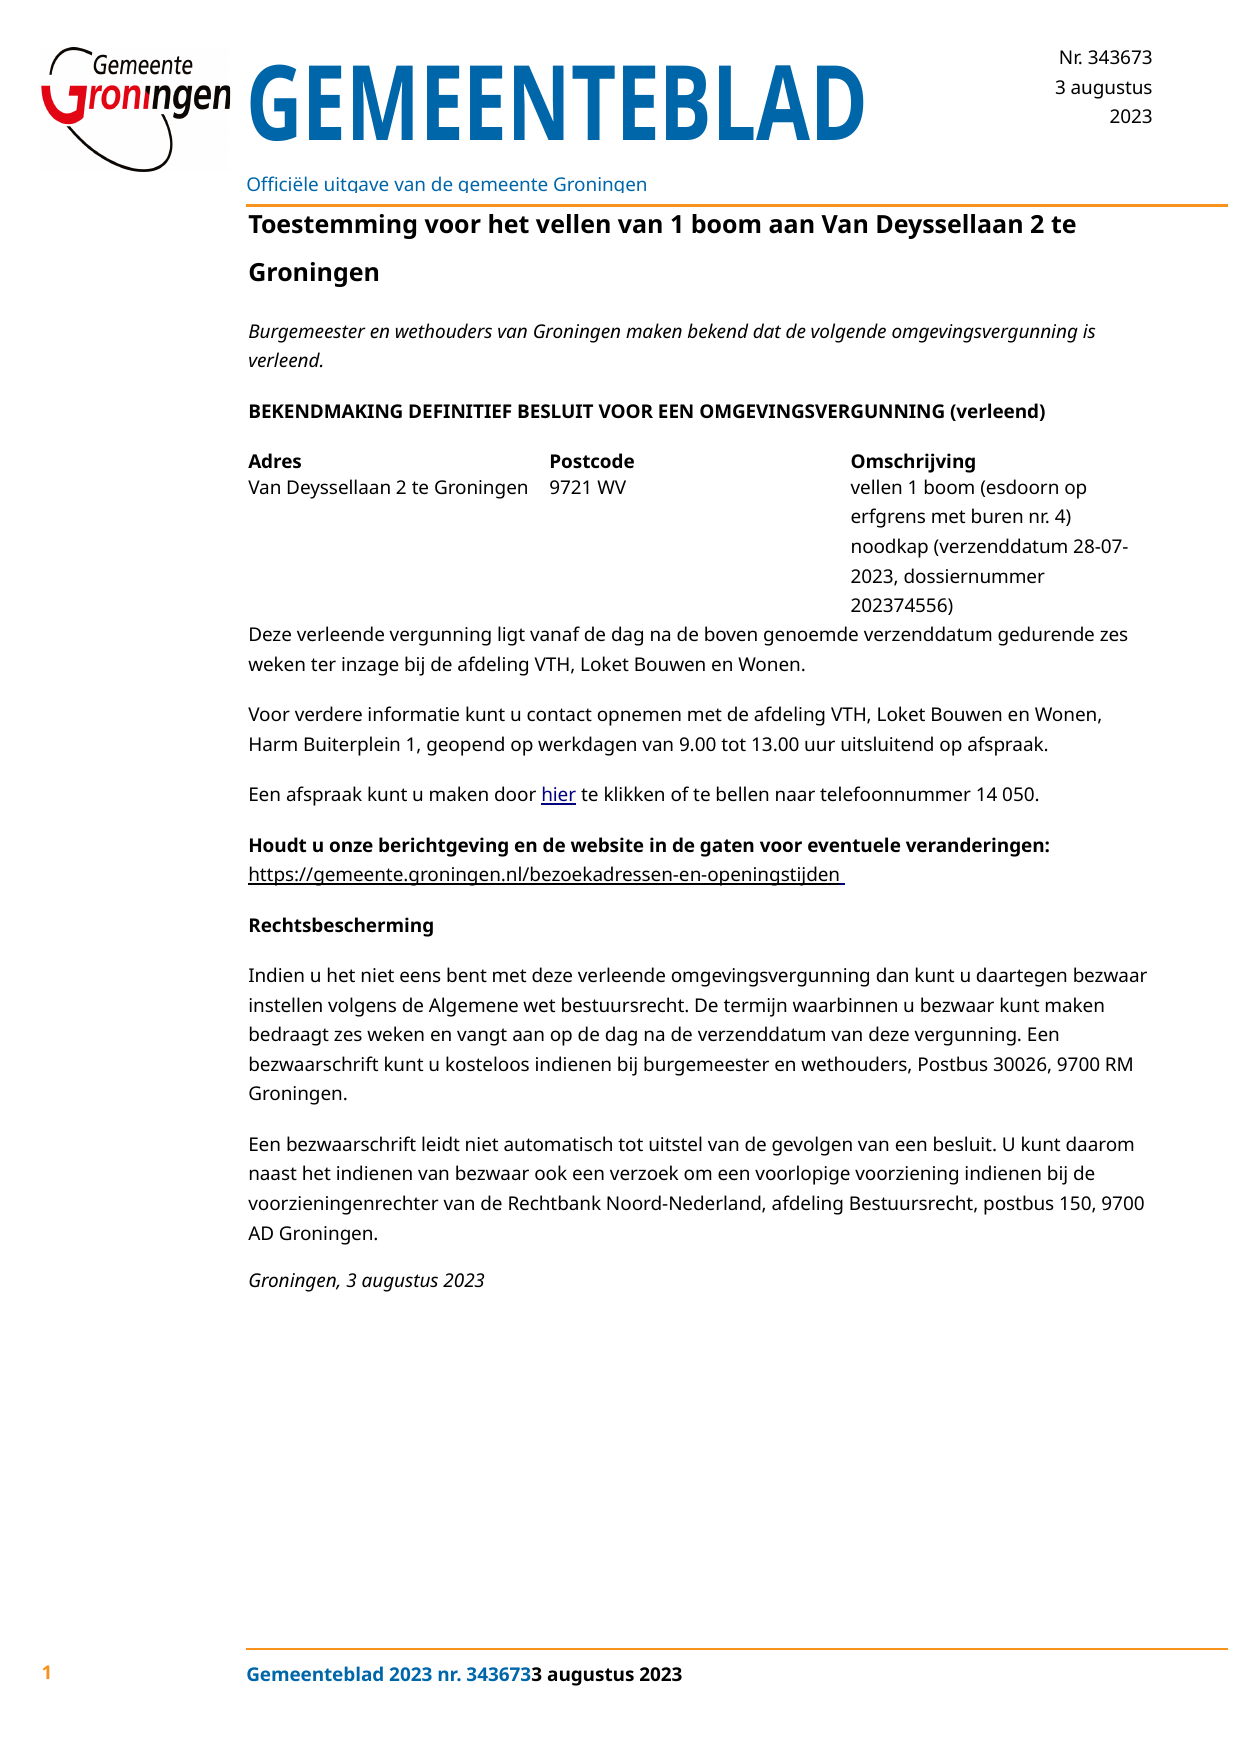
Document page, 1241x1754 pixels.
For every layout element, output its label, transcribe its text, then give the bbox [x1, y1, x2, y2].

text Een bezwaarschrift leidt niet automatisch tot uitstel van de gevolgen van een besluit. U kunt daarom naast het indienen van bezwaar ook een verzoek om een voorlopige voorziening indienen bij de voorzieningenrechter van de Rechtbank Noord-Nederland, afdeling Bestuursrecht, postbus 150, 9700 AD Groningen. [248, 1131, 1152, 1246]
text Voor verdere informatie kunt u contact opnemen met de afdeling VTH, Loket Bouwen en Wonen, Harm Buiterplein 1, geopend op werkdagen van 9.00 tot 13.00 uur uitsluitend op afspraak. [248, 701, 1152, 757]
table_cell Van Deyssellaan 2 te Groningen [248, 474, 549, 618]
picture [41, 47, 231, 172]
text Groningen, 3 augustus 2023 [248, 1268, 1152, 1293]
text Rechtsbescherming [248, 912, 1152, 938]
table_header Adres [248, 449, 549, 474]
table_header Omschrijving [850, 449, 1152, 474]
text Deze verleende vergunning ligt vanaf de dag na de boven genoemde verzenddatum gedurende zes weken ter inzage bij de afdeling VTH, Loket Bouwen en Wonen. [248, 621, 1152, 677]
text Toestemming voor het vellen van 1 boom aan Van Deyssellaan 2 te Groningen [248, 207, 1152, 288]
text BEKENDMAKING DEFINITIEF BESLUIT VOOR EEN OMGEVINGSVERGUNNING (verleend) [248, 398, 1152, 424]
table_cell vellen 1 boom (esdoorn op erfgrens met buren nr. 4) noodkap (verzenddatum 28-07-2023, dossiernummer 202374556) [850, 474, 1152, 618]
text Houdt u onze berichtgeving en de website in de gaten voor eventuele veranderingen: https://gemeente.groningen.nl/bezoekadressen-en-openingstijden [248, 832, 1152, 887]
table_header Postcode [549, 449, 850, 474]
text Burgemeester en wethouders van Groningen maken bekend dat de volgende omgevingsvergunning is verleend. [248, 318, 1152, 373]
text Een afspraak kunt u maken door hier te klikken of te bellen naar telefoonnummer 14 050. [248, 781, 1152, 807]
table_cell 9721 WV [549, 474, 850, 618]
text Indien u het niet eens bent met deze verleende omgevingsvergunning dan kunt u daartegen bezwaar instellen volgens de Algemene wet bestuursrecht. De termijn waarbinnen u bezwaar kunt maken bedraagt zes weken en vangt aan op de dag na de verzenddatum van deze vergunning. Een bezwaarschrift kunt u kosteloos indienen bij burgemeester en wethouders, Postbus 30026, 9700 RM Groningen. [248, 962, 1152, 1106]
